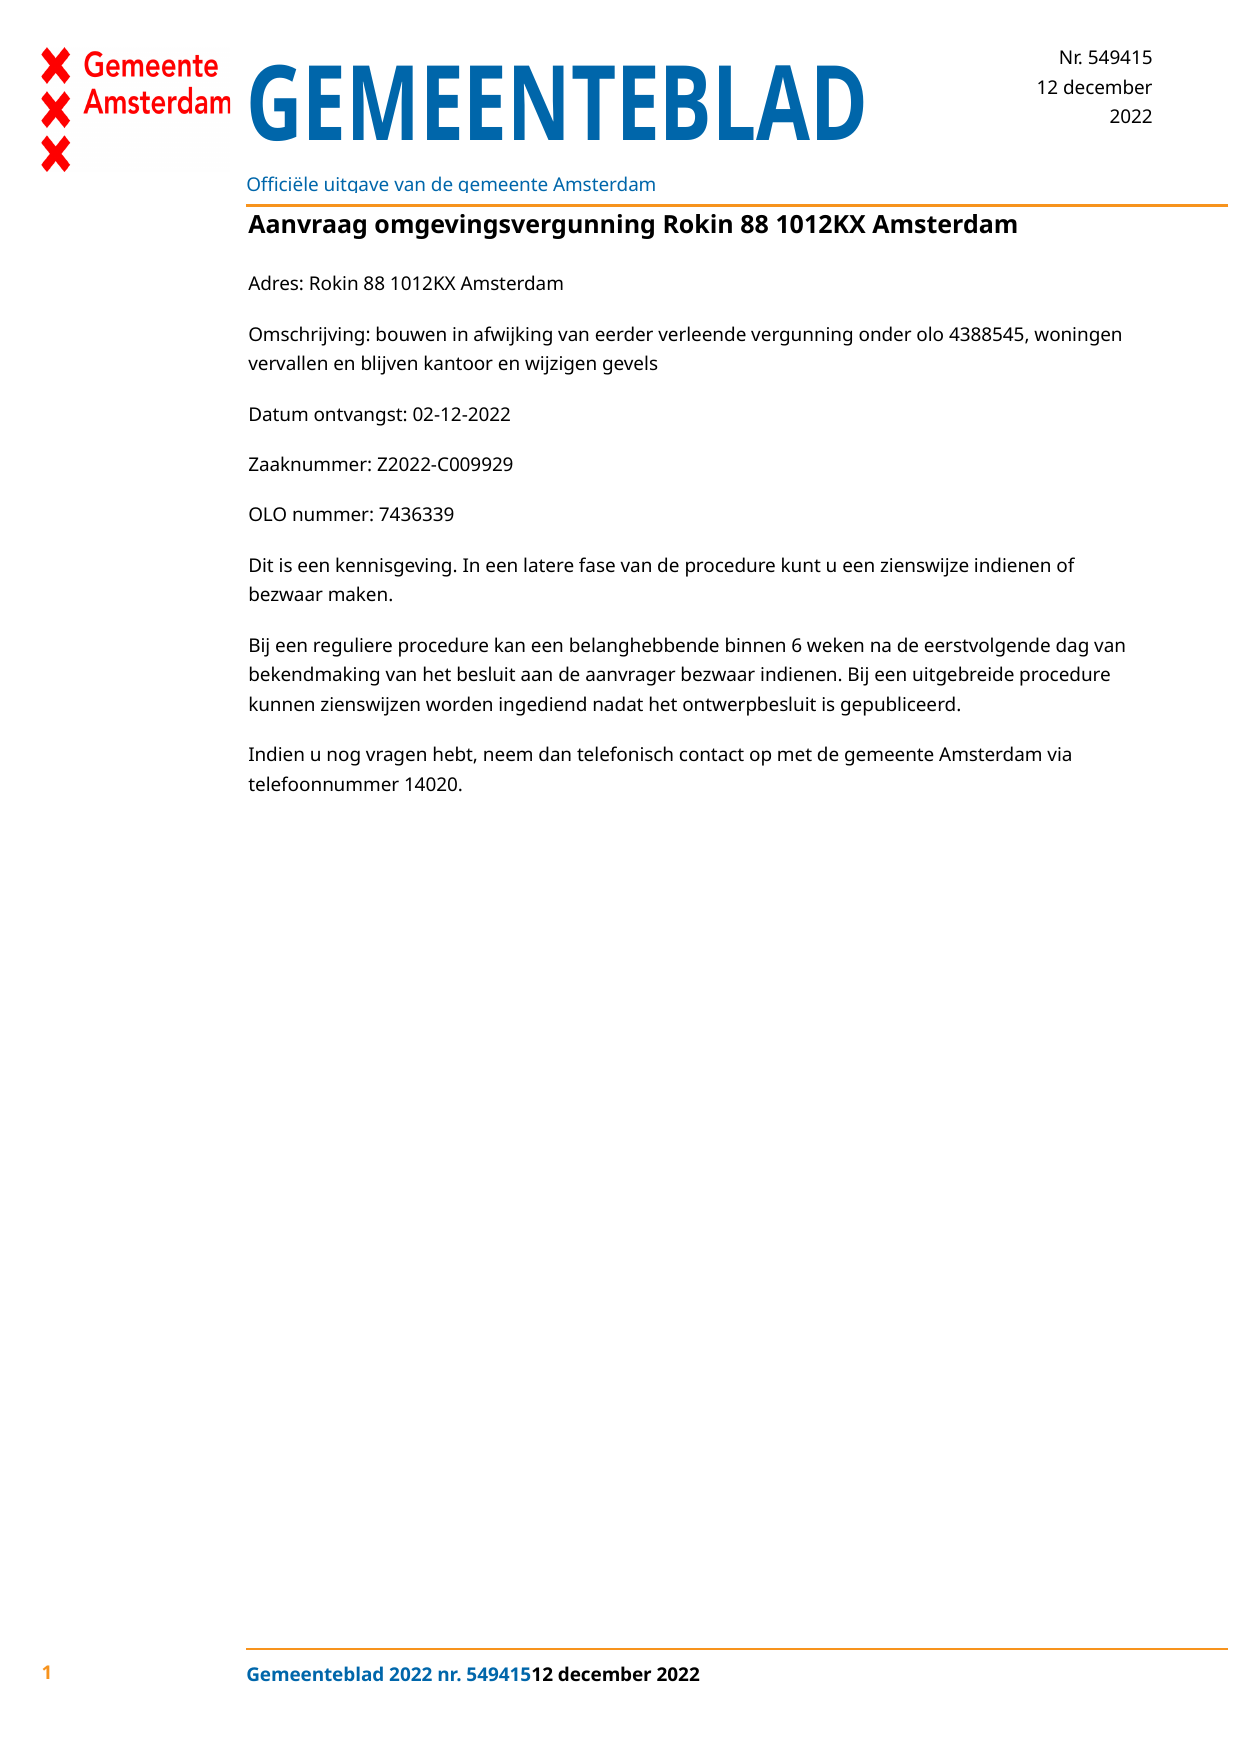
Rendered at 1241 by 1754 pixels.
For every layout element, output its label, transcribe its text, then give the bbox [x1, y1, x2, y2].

text Aanvraag omgevingsvergunning Rokin 88 1012KX Amsterdam [248, 207, 1152, 241]
picture [41, 47, 231, 172]
text OLO nummer: 7436339 [248, 502, 1152, 527]
text Omschrijving: bouwen in afwijking van eerder verleende vergunning onder olo 4388545, woningen vervallen en blijven kantoor en wijzigen gevels [248, 321, 1152, 376]
text Adres: Rokin 88 1012KX Amsterdam [248, 270, 1152, 296]
text Dit is een kennisgeving. In een latere fase van de procedure kunt u een zienswijze indienen of bezwaar maken. [248, 552, 1152, 607]
text Bij een reguliere procedure kan een belanghebbende binnen 6 weken na de eerstvolgende dag van bekendmaking van het besluit aan de aanvrager bezwaar indienen. Bij een uitgebreide procedure kunnen zienswijzen worden ingediend nadat het ontwerpbesluit is gepubliceerd. [248, 632, 1152, 717]
text Indien u nog vragen hebt, neem dan telefonisch contact op met de gemeente Amsterdam via telefoonnummer 14020. [248, 742, 1152, 797]
text Zaaknummer: Z2022-C009929 [248, 451, 1152, 477]
text Datum ontvangst: 02-12-2022 [248, 401, 1152, 426]
